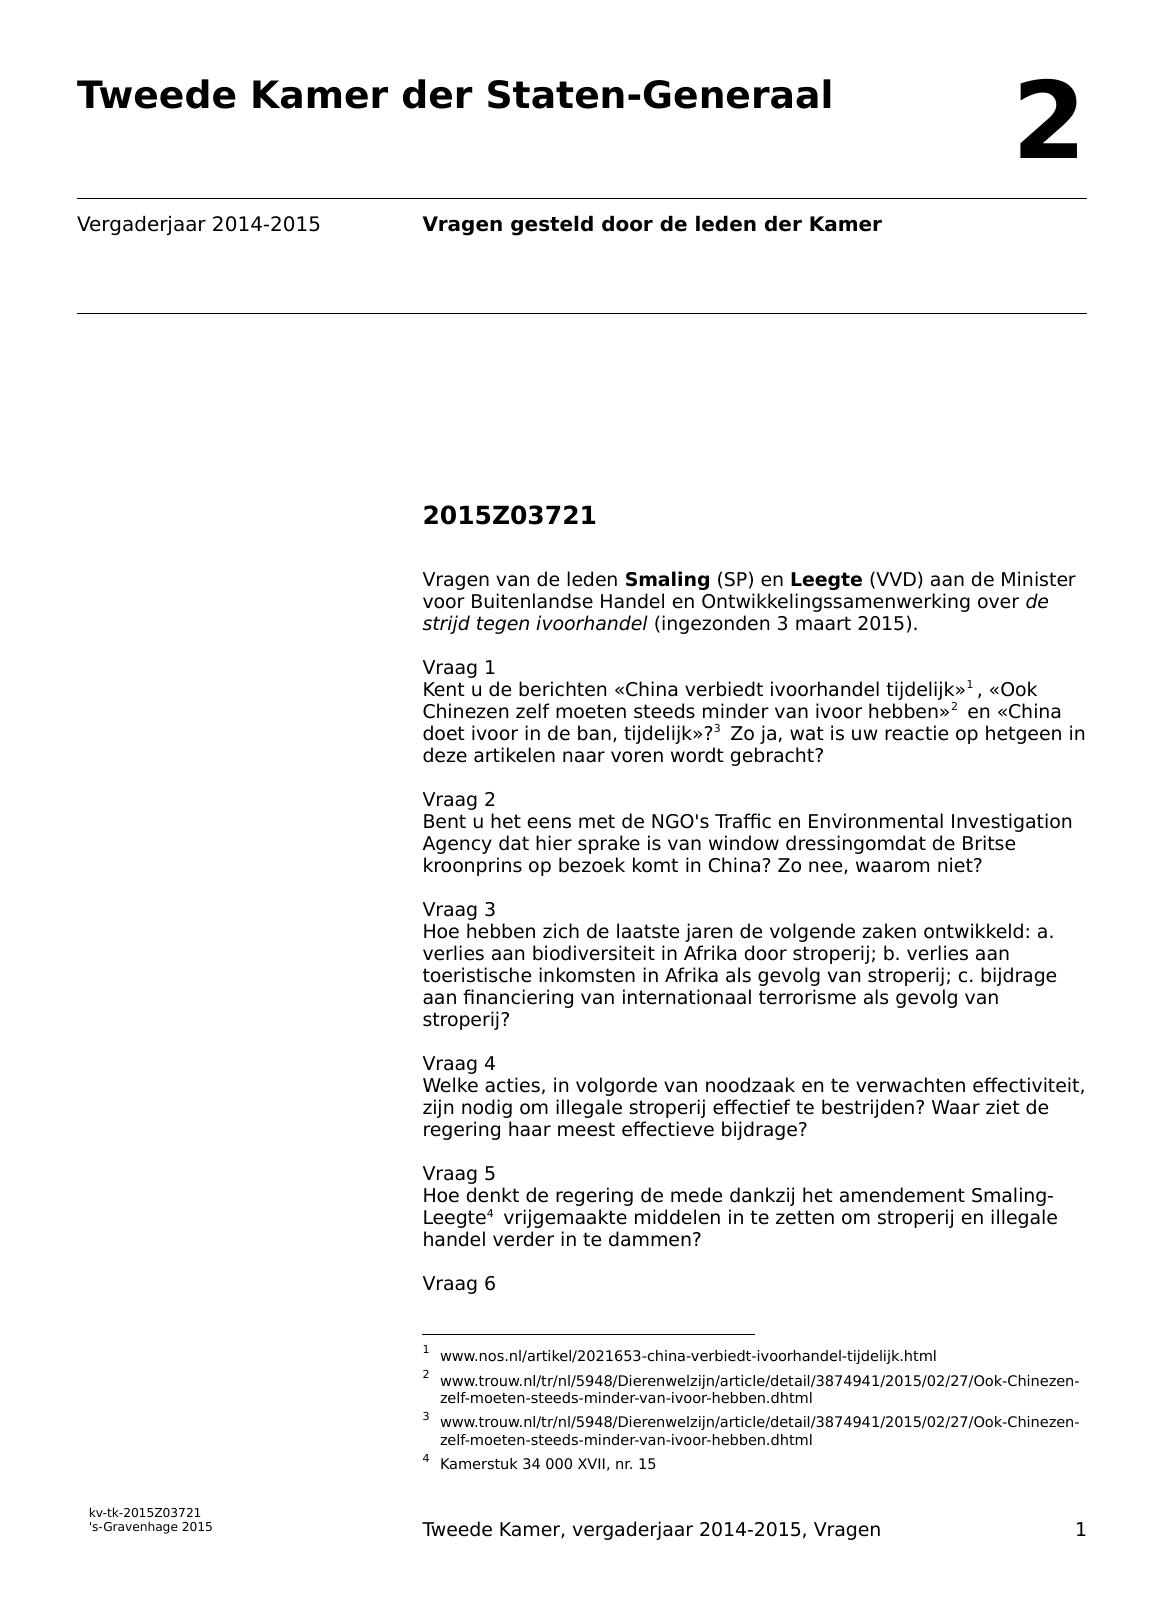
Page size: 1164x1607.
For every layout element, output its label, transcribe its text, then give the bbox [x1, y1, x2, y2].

text Vragen van de leden Smaling (SP) en Leegte (VVD) aan de Minister voor Buitenlandse Handel en Ontwikkelingssamenwerking over de strijd tegen ivoorhandel (ingezonden 3 maart 2015). [422, 569, 1087, 635]
text www.nos.nl/artikel/2021653-china-verbiedt-ivoorhandel-tijdelijk.html [422, 1343, 1087, 1366]
text Bent u het eens met de NGO's Traffic en Environmental Investigation Agency dat hier sprake is van window dressingomdat de Britse kroonprins op bezoek komt in China? Zo nee, waarom niet? [422, 811, 1087, 877]
text 2015Z03721 [422, 501, 1087, 531]
text Vraag 6 [422, 1273, 1087, 1295]
text Vraag 1 [422, 657, 1087, 679]
text Hoe hebben zich de laatste jaren de volgende zaken ontwikkeld: a. verlies aan biodiversiteit in Afrika door stroperij; b. verlies aan toeristische inkomsten in Afrika als gevolg van stroperij; c. bijdrage aan financiering van internationaal terrorisme als gevolg van stroperij? [422, 921, 1087, 1031]
table_cell Vergaderjaar 2014-2015 [77, 199, 422, 313]
text 's-Gravenhage 2015 [88, 1520, 323, 1534]
text Vraag 2 [422, 789, 1087, 811]
text Kamerstuk 34 000 XVII, nr. 15 [422, 1452, 1087, 1474]
text www.trouw.nl/tr/nl/5948/Dierenwelzijn/article/detail/3874941/2015/02/27/Ook-Chinezen-zelf-moeten-steeds-minder-van-ivoor-hebben.dhtml [422, 1368, 1087, 1407]
table_header Tweede Kamer der Staten-Generaal [77, 59, 886, 198]
text Vraag 4 [422, 1053, 1087, 1075]
text kv-tk-2015Z03721 [88, 1506, 323, 1520]
text Vraag 5 [422, 1163, 1087, 1185]
text Welke acties, in volgorde van noodzaak en te verwachten effectiviteit, zijn nodig om illegale stroperij effectief te bestrijden? Waar ziet de regering haar meest effectieve bijdrage? [422, 1075, 1087, 1141]
text Kent u de berichten «China verbiedt ivoorhandel tijdelijk», «Ook Chinezen zelf moeten steeds minder van ivoor hebben» en «China doet ivoor in de ban, tijdelijk»? Zo ja, wat is uw reactie op hetgeen in deze artikelen naar voren wordt gebracht? [422, 679, 1087, 767]
table_header 2 [886, 59, 1087, 198]
table_cell Vragen gesteld door de leden der Kamer [422, 199, 1087, 313]
text Vraag 3 [422, 899, 1087, 921]
text www.trouw.nl/tr/nl/5948/Dierenwelzijn/article/detail/3874941/2015/02/27/Ook-Chinezen-zelf-moeten-steeds-minder-van-ivoor-hebben.dhtml [422, 1410, 1087, 1449]
text Hoe denkt de regering de mede dankzij het amendement Smaling-Leegte vrijgemaakte middelen in te zetten om stroperij en illegale handel verder in te dammen? [422, 1185, 1087, 1251]
